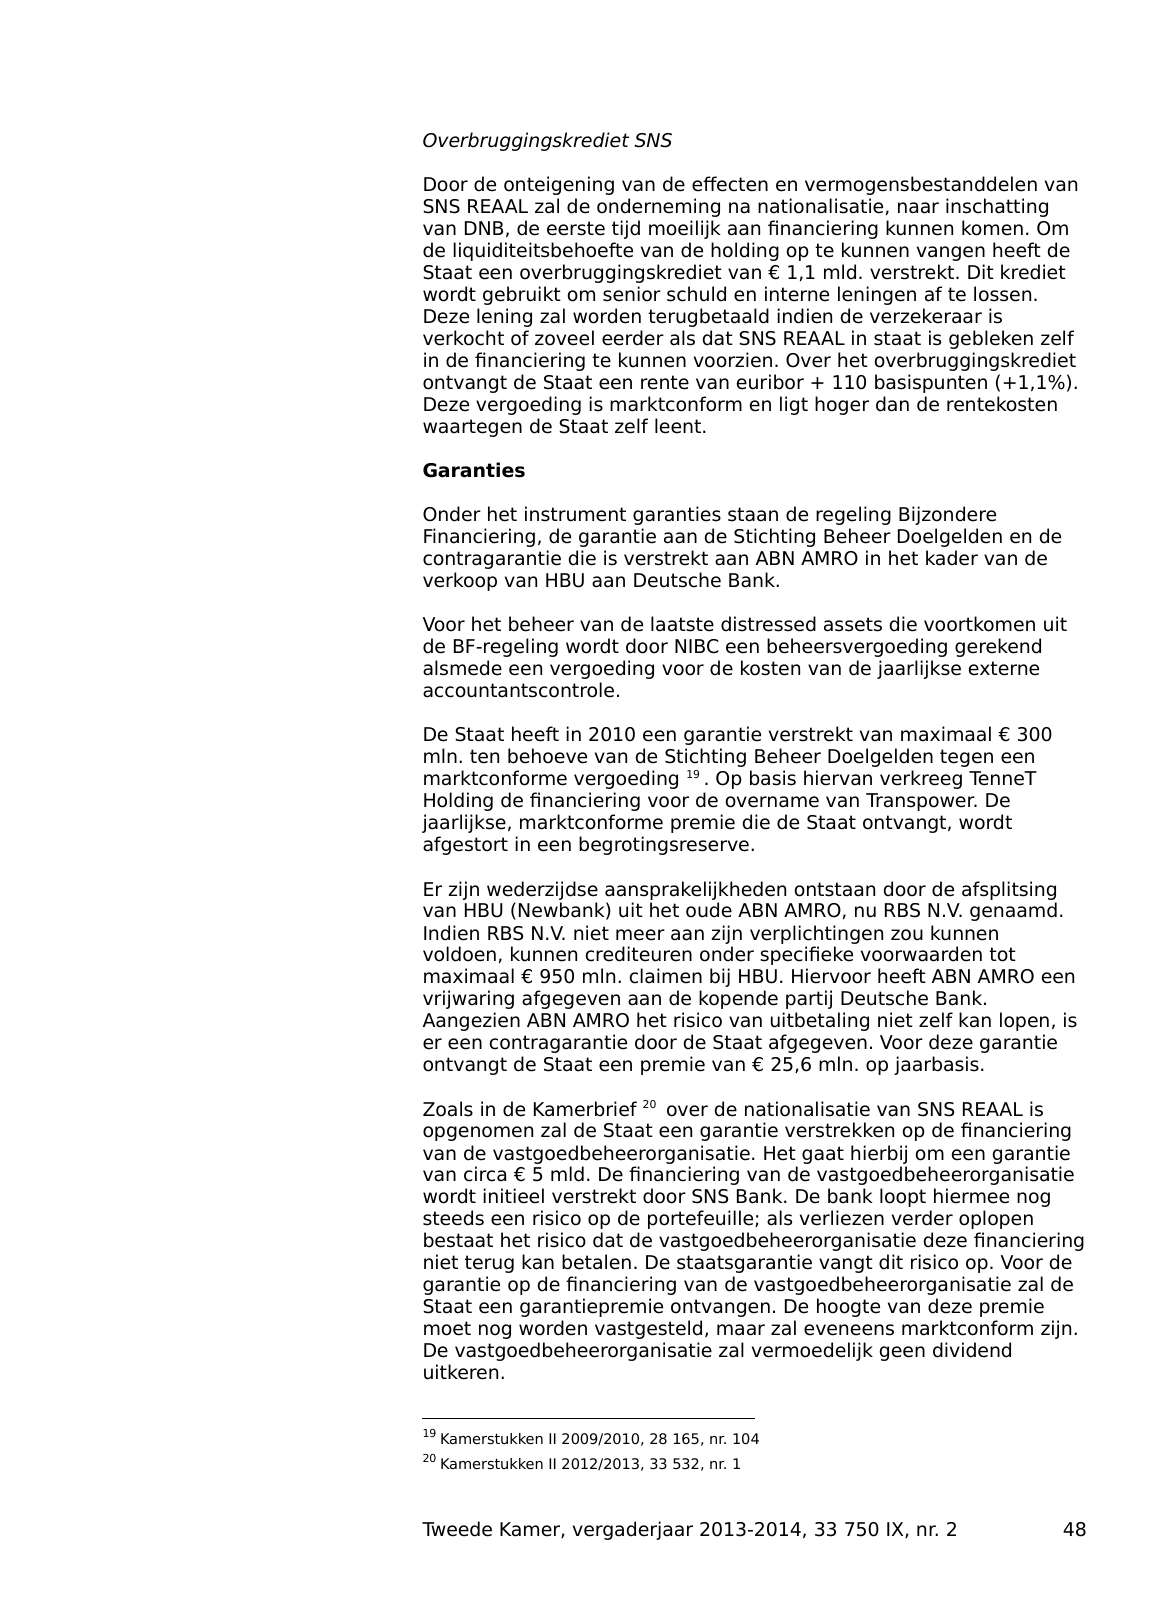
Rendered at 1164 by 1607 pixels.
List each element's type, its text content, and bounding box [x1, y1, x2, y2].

text De Staat heeft in 2010 een garantie verstrekt van maximaal € 300 mln. ten behoeve van de Stichting Beheer Doelgelden tegen een marktconforme vergoeding . Op basis hiervan verkreeg TenneT Holding de financiering voor de overname van Transpower. De jaarlijkse, marktconforme premie die de Staat ontvangt, wordt afgestort in een begrotingsreserve. [422, 724, 1087, 856]
text Voor het beheer van de laatste distressed assets die voortkomen uit de BF-regeling wordt door NIBC een beheersvergoeding gerekend alsmede een vergoeding voor de kosten van de jaarlijkse externe accountantscontrole. [422, 614, 1087, 702]
subtitle Garanties [422, 460, 1087, 482]
text Onder het instrument garanties staan de regeling Bijzondere Financiering, de garantie aan de Stichting Beheer Doelgelden en de contragarantie die is verstrekt aan ABN AMRO in het kader van de verkoop van HBU aan Deutsche Bank. [422, 504, 1087, 592]
text Kamerstukken II 2012/2013, 33 532, nr. 1 [422, 1452, 1087, 1474]
subtitle Overbruggingskrediet SNS [422, 130, 1087, 152]
text Er zijn wederzijdse aansprakelijkheden ontstaan door de afsplitsing van HBU (Newbank) uit het oude ABN AMRO, nu RBS N.V. genaamd. Indien RBS N.V. niet meer aan zijn verplichtingen zou kunnen voldoen, kunnen crediteuren onder specifieke voorwaarden tot maximaal € 950 mln. claimen bij HBU. Hiervoor heeft ABN AMRO een vrijwaring afgegeven aan de kopende partij Deutsche Bank. Aangezien ABN AMRO het risico van uitbetaling niet zelf kan lopen, is er een contragarantie door de Staat afgegeven. Voor deze garantie ontvangt de Staat een premie van € 25,6 mln. op jaarbasis. [422, 878, 1087, 1076]
text Kamerstukken II 2009/2010, 28 165, nr. 104 [422, 1427, 1087, 1449]
text Zoals in de Kamerbrief over de nationalisatie van SNS REAAL is opgenomen zal de Staat een garantie verstrekken op de financiering van de vastgoedbeheerorganisatie. Het gaat hierbij om een garantie van circa € 5 mld. De financiering van de vastgoedbeheerorganisatie wordt initieel verstrekt door SNS Bank. De bank loopt hiermee nog steeds een risico op de portefeuille; als verliezen verder oplopen bestaat het risico dat de vastgoedbeheerorganisatie deze financiering niet terug kan betalen. De staatsgarantie vangt dit risico op. Voor de garantie op de financiering van de vastgoedbeheerorganisatie zal de Staat een garantiepremie ontvangen. De hoogte van deze premie moet nog worden vastgesteld, maar zal eveneens marktconform zijn. De vastgoedbeheerorganisatie zal vermoedelijk geen dividend uitkeren. [422, 1098, 1087, 1384]
text Door de onteigening van de effecten en vermogensbestanddelen van SNS REAAL zal de onderneming na nationalisatie, naar inschatting van DNB, de eerste tijd moeilijk aan financiering kunnen komen. Om de liquiditeitsbehoefte van de holding op te kunnen vangen heeft de Staat een overbruggingskrediet van € 1,1 mld. verstrekt. Dit krediet wordt gebruikt om senior schuld en interne leningen af te lossen. Deze lening zal worden terugbetaald indien de verzekeraar is verkocht of zoveel eerder als dat SNS REAAL in staat is gebleken zelf in de financiering te kunnen voorzien. Over het overbruggingskrediet ontvangt de Staat een rente van euribor + 110 basispunten (+1,1%). Deze vergoeding is marktconform en ligt hoger dan de rentekosten waartegen de Staat zelf leent. [422, 174, 1087, 438]
